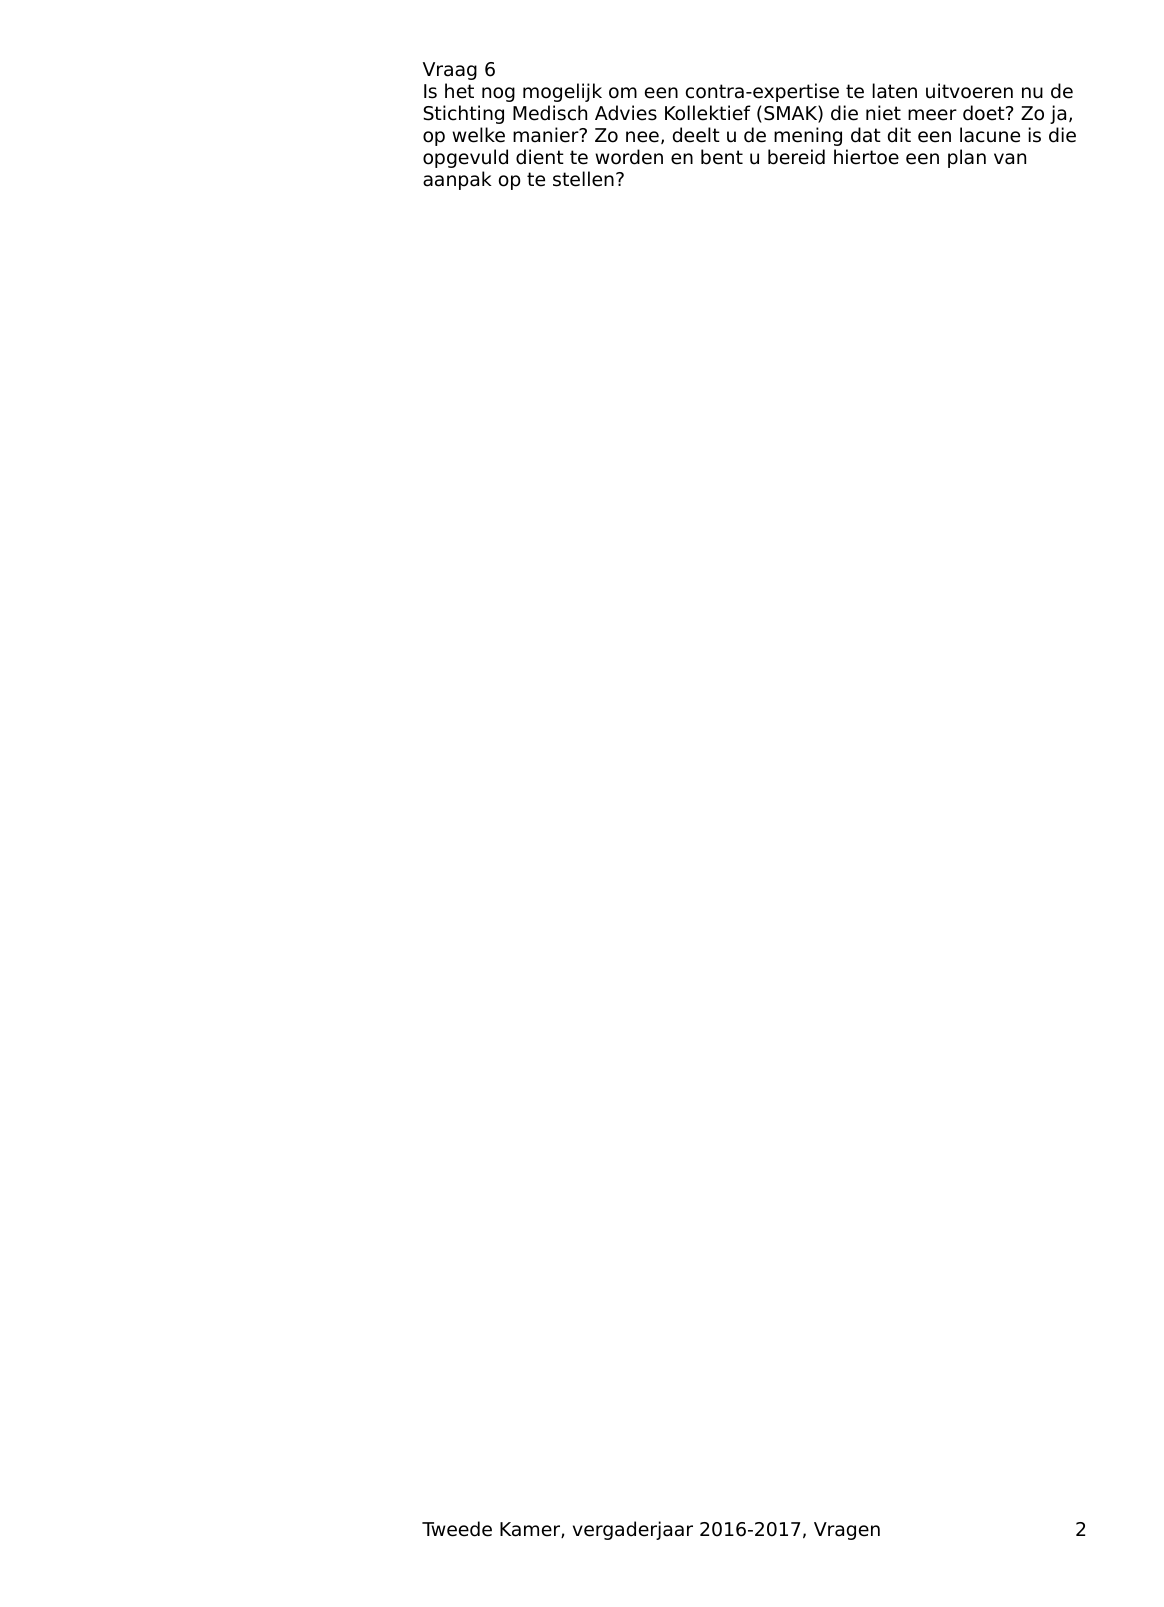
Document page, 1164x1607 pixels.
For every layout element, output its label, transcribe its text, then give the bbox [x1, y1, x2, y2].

text Vraag 6 [422, 59, 1087, 81]
text Is het nog mogelijk om een contra-expertise te laten uitvoeren nu de Stichting Medisch Advies Kollektief (SMAK) die niet meer doet? Zo ja, op welke manier? Zo nee, deelt u de mening dat dit een lacune is die opgevuld dient te worden en bent u bereid hiertoe een plan van aanpak op te stellen? [422, 81, 1087, 191]
